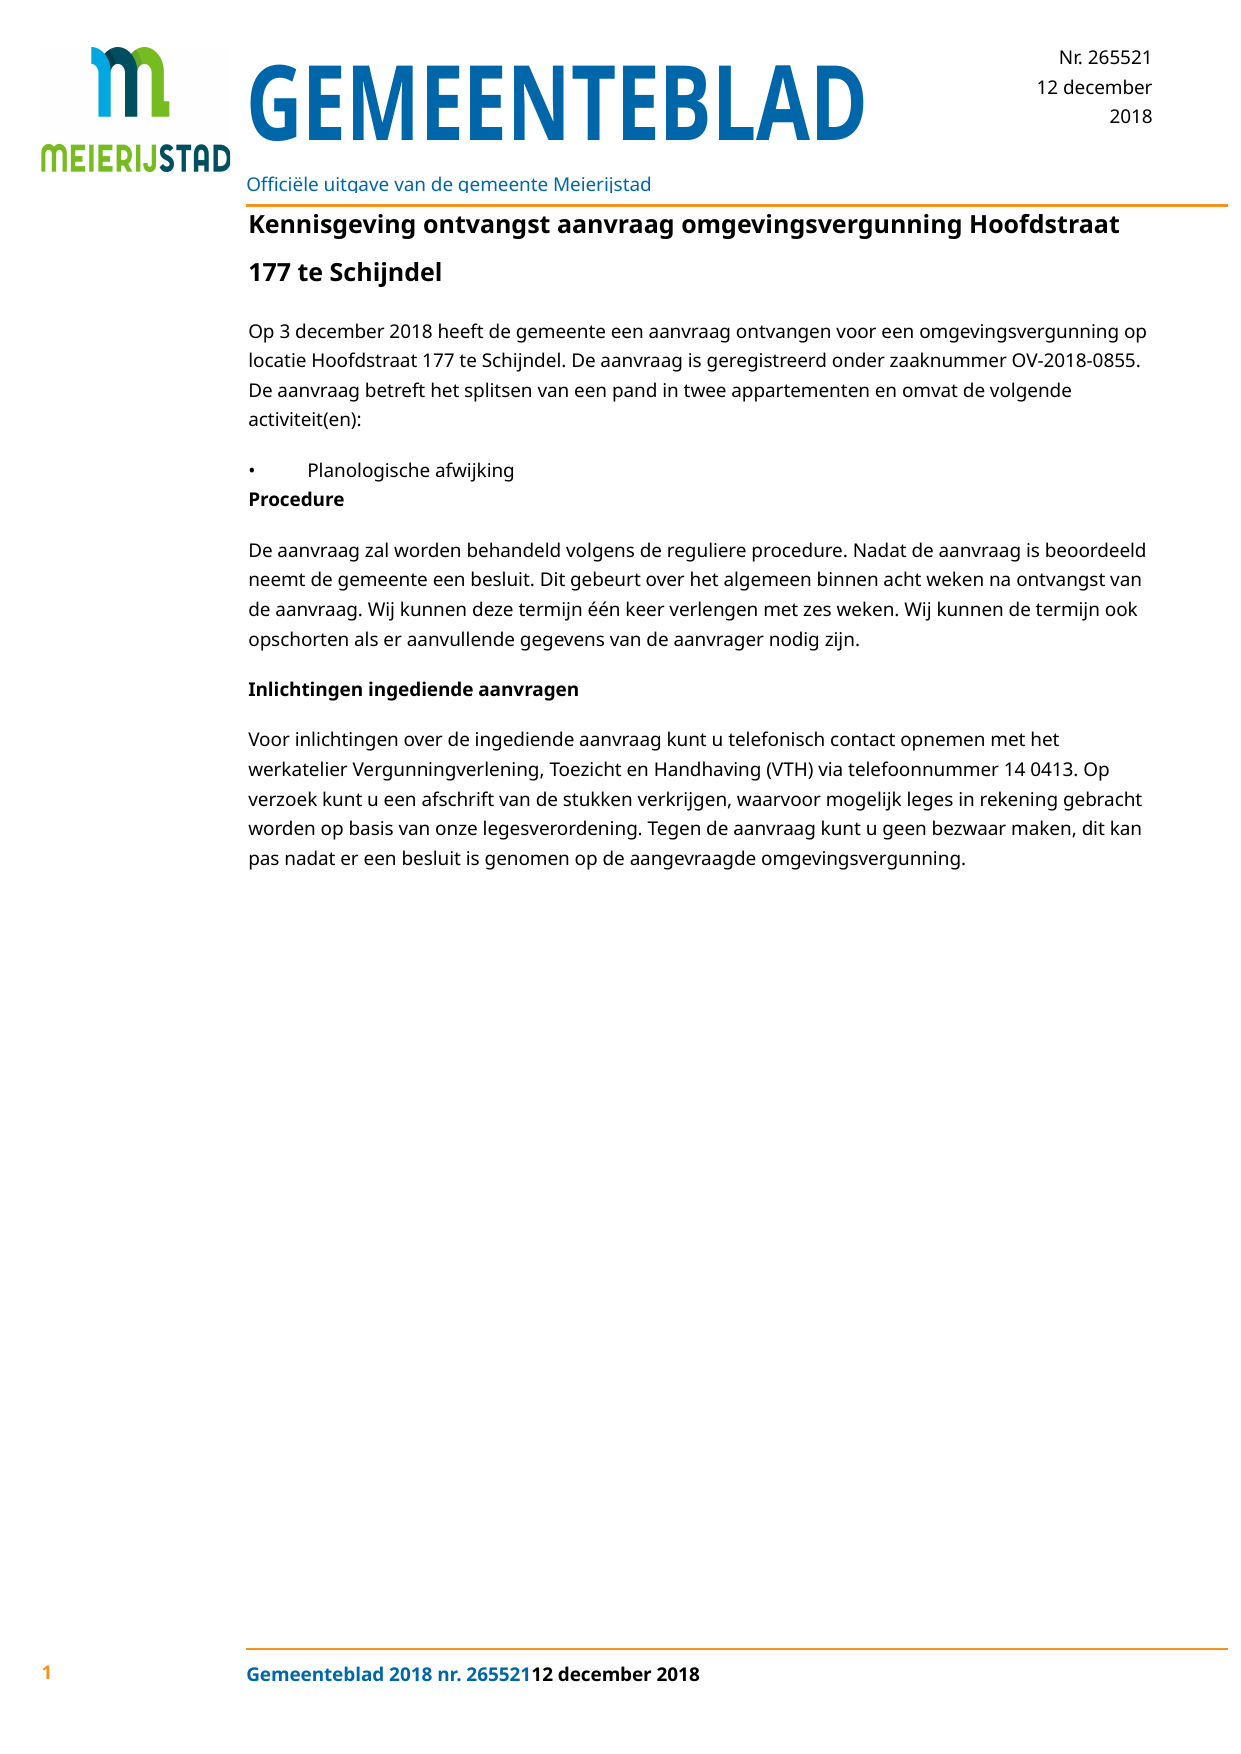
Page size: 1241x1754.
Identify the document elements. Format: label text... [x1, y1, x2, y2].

text Voor inlichtingen over de ingediende aanvraag kunt u telefonisch contact opnemen met het werkatelier Vergunningverlening, Toezicht en Handhaving (VTH) via telefoonnummer 14 0413. Op verzoek kunt u een afschrift van de stukken verkrijgen, waarvoor mogelijk leges in rekening gebracht worden op basis van onze legesverordening. Tegen de aanvraag kunt u geen bezwaar maken, dit kan pas nadat er een besluit is genomen op de aangevraagde omgevingsvergunning. [248, 727, 1152, 871]
text Kennisgeving ontvangst aanvraag omgevingsvergunning Hoofdstraat 177 te Schijndel [248, 207, 1152, 288]
text Op 3 december 2018 heeft de gemeente een aanvraag ontvangen voor een omgevingsvergunning op locatie Hoofdstraat 177 te Schijndel. De aanvraag is geregistreerd onder zaaknummer OV-2018-0855. De aanvraag betreft het splitsen van een pand in twee appartementen en omvat de volgende activiteit(en): [248, 318, 1152, 432]
text De aanvraag zal worden behandeld volgens de reguliere procedure. Nadat de aanvraag is beoordeeld neemt de gemeente een besluit. Dit gebeurt over het algemeen binnen acht weken na ontvangst van de aanvraag. Wij kunnen deze termijn één keer verlengen met zes weken. Wij kunnen de termijn ook opschorten als er aanvullende gegevens van de aanvrager nodig zijn. [248, 537, 1152, 652]
text Procedure [248, 487, 1152, 512]
picture [41, 47, 231, 172]
text Inlichtingen ingediende aanvragen [248, 676, 1152, 702]
list Planologische afwijking [248, 457, 1152, 483]
